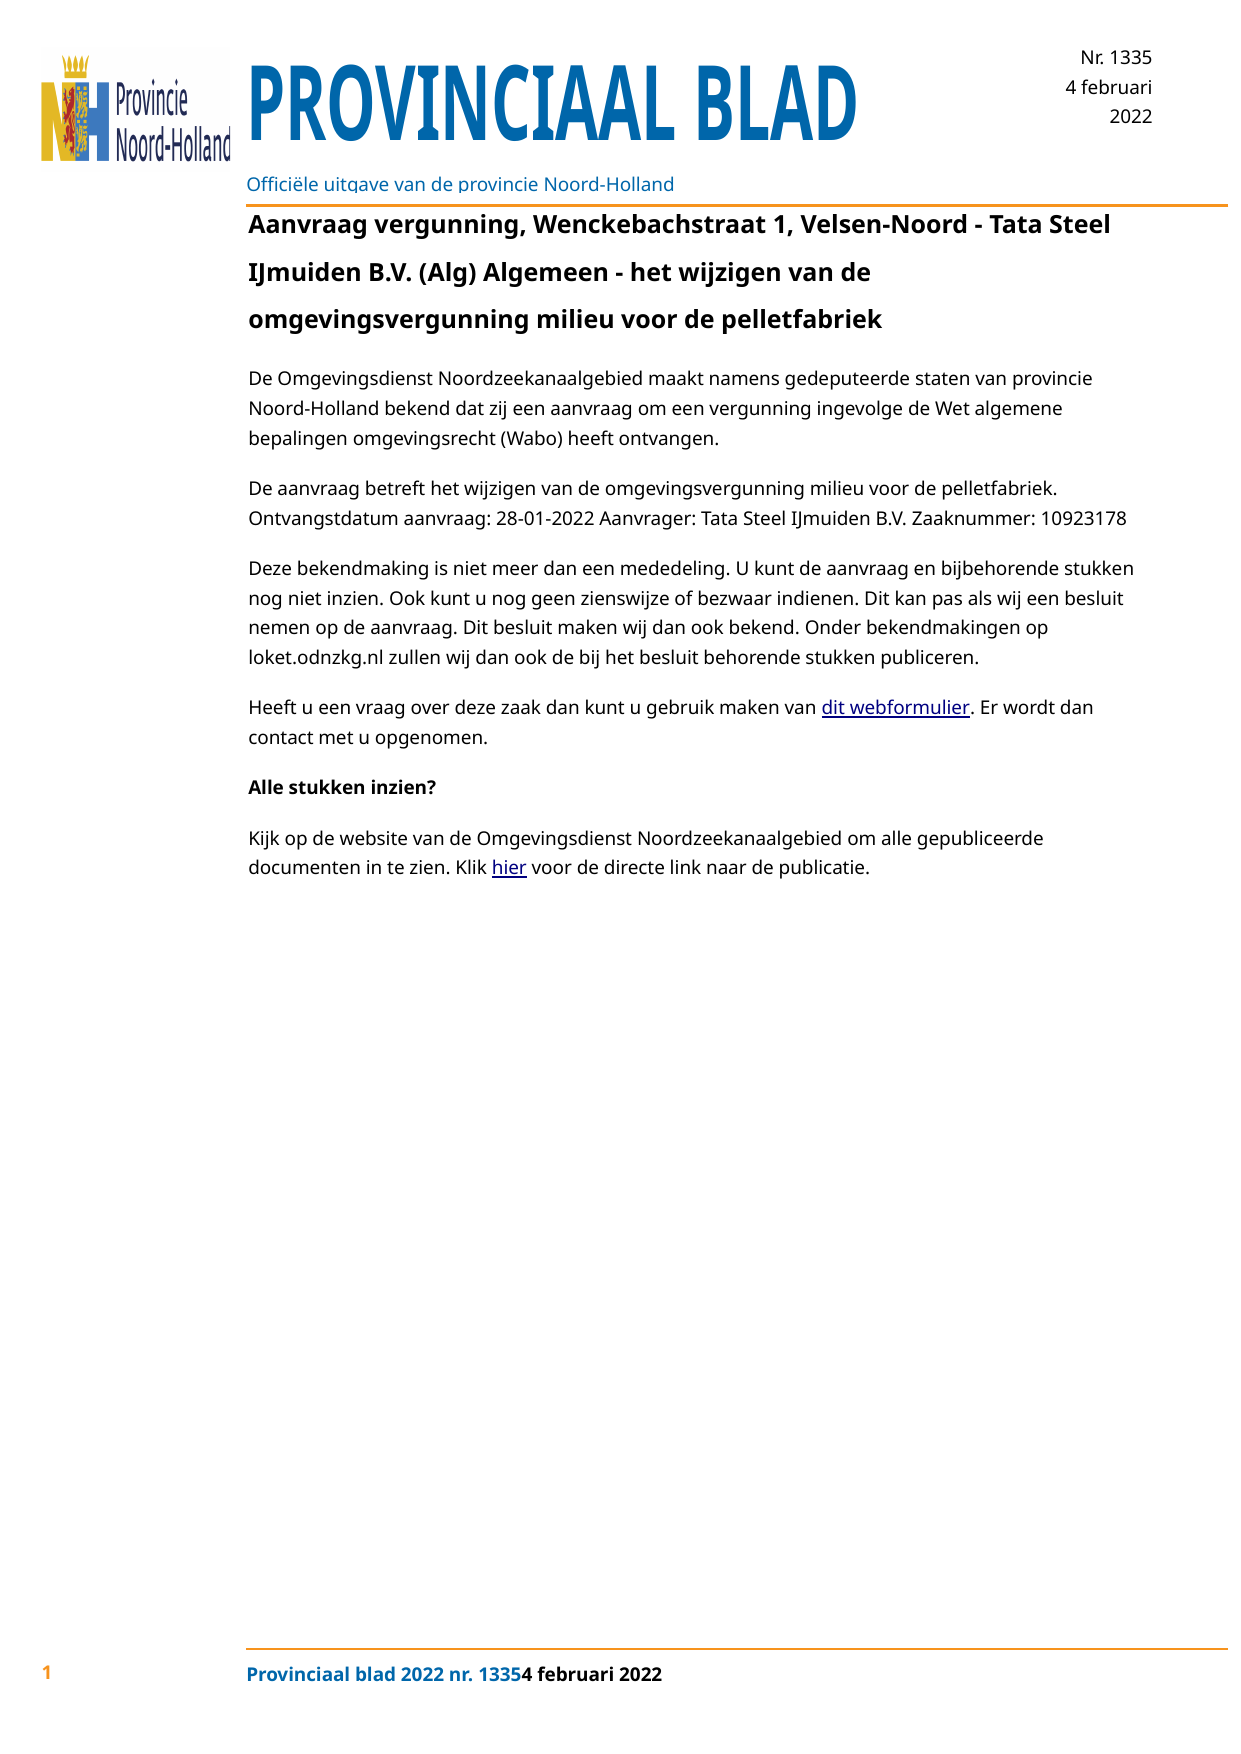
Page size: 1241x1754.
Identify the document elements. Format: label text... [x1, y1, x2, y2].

picture [41, 47, 231, 172]
text Alle stukken inzien? [248, 774, 1152, 800]
text De Omgevingsdienst Noordzeekanaalgebied maakt namens gedeputeerde staten van provincie Noord-Holland bekend dat zij een aanvraag om een vergunning ingevolge de Wet algemene bepalingen omgevingsrecht (Wabo) heeft ontvangen. [248, 366, 1152, 450]
text Aanvraag vergunning, Wenckebachstraat 1, Velsen-Noord - Tata Steel IJmuiden B.V. (Alg) Algemeen - het wijzigen van de omgevingsvergunning milieu voor de pelletfabriek [248, 207, 1152, 336]
text Deze bekendmaking is niet meer dan een mededeling. U kunt de aanvraag en bijbehorende stukken nog niet inzien. Ook kunt u nog geen zienswijze of bezwaar indienen. Dit kan pas als wij een besluit nemen op de aanvraag. Dit besluit maken wij dan ook bekend. Onder bekendmakingen op loket.odnzkg.nl zullen wij dan ook de bij het besluit behorende stukken publiceren. [248, 555, 1152, 669]
text Heeft u een vraag over deze zaak dan kunt u gebruik maken van dit webformulier. Er wordt dan contact met u opgenomen. [248, 694, 1152, 749]
text De aanvraag betreft het wijzigen van de omgevingsvergunning milieu voor de pelletfabriek. Ontvangstdatum aanvraag: 28-01-2022 Aanvrager: Tata Steel IJmuiden B.V. Zaaknummer: 10923178 [248, 475, 1152, 530]
text Kijk op de website van de Omgevingsdienst Noordzeekanaalgebied om alle gepubliceerde documenten in te zien. Klik hier voor de directe link naar de publicatie. [248, 825, 1152, 880]
